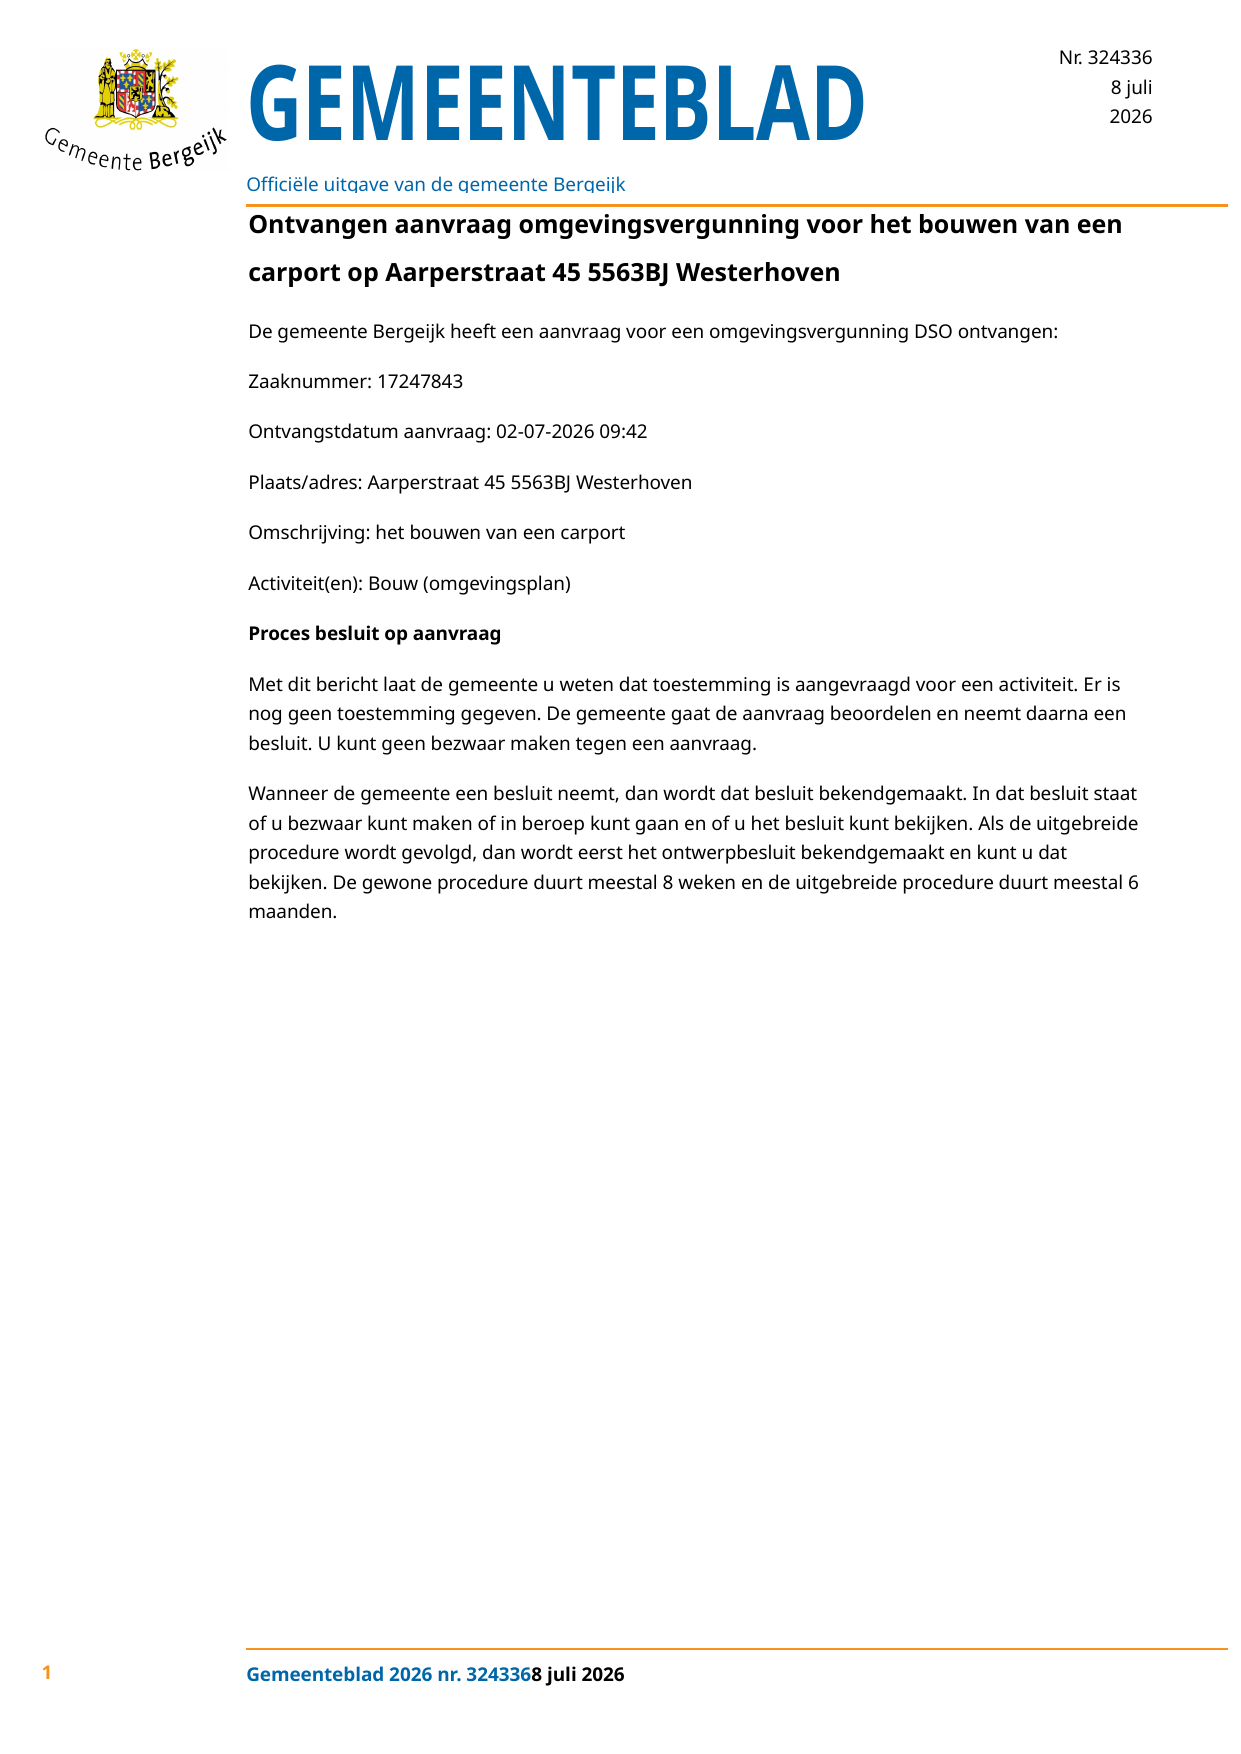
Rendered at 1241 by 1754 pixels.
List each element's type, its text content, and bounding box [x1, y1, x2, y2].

text De gemeente Bergeijk heeft een aanvraag voor een omgevingsvergunning DSO ontvangen: [248, 318, 1152, 344]
text Proces besluit op aanvraag [248, 620, 1152, 646]
text Zaaknummer: 17247843 [248, 368, 1152, 394]
text Met dit bericht laat de gemeente u weten dat toestemming is aangevraagd voor een activiteit. Er is nog geen toestemming gegeven. De gemeente gaat de aanvraag beoordelen en neemt daarna een besluit. U kunt geen bezwaar maken tegen een aanvraag. [248, 671, 1152, 756]
text Activiteit(en): Bouw (omgevingsplan) [248, 570, 1152, 596]
text Ontvangstdatum aanvraag: 02-07-2026 09:42 [248, 419, 1152, 444]
text Omschrijving: het bouwen van een carport [248, 519, 1152, 545]
text Plaats/adres: Aarperstraat 45 5563BJ Westerhoven [248, 469, 1152, 495]
text Ontvangen aanvraag omgevingsvergunning voor het bouwen van een carport op Aarperstraat 45 5563BJ Westerhoven [248, 207, 1152, 288]
picture [41, 47, 231, 172]
text Wanneer de gemeente een besluit neemt, dan wordt dat besluit bekendgemaakt. In dat besluit staat of u bezwaar kunt maken of in beroep kunt gaan en of u het besluit kunt bekijken. Als de uitgebreide procedure wordt gevolgd, dan wordt eerst het ontwerpbesluit bekendgemaakt en kunt u dat bekijken. De gewone procedure duurt meestal 8 weken en de uitgebreide procedure duurt meestal 6 maanden. [248, 780, 1152, 924]
